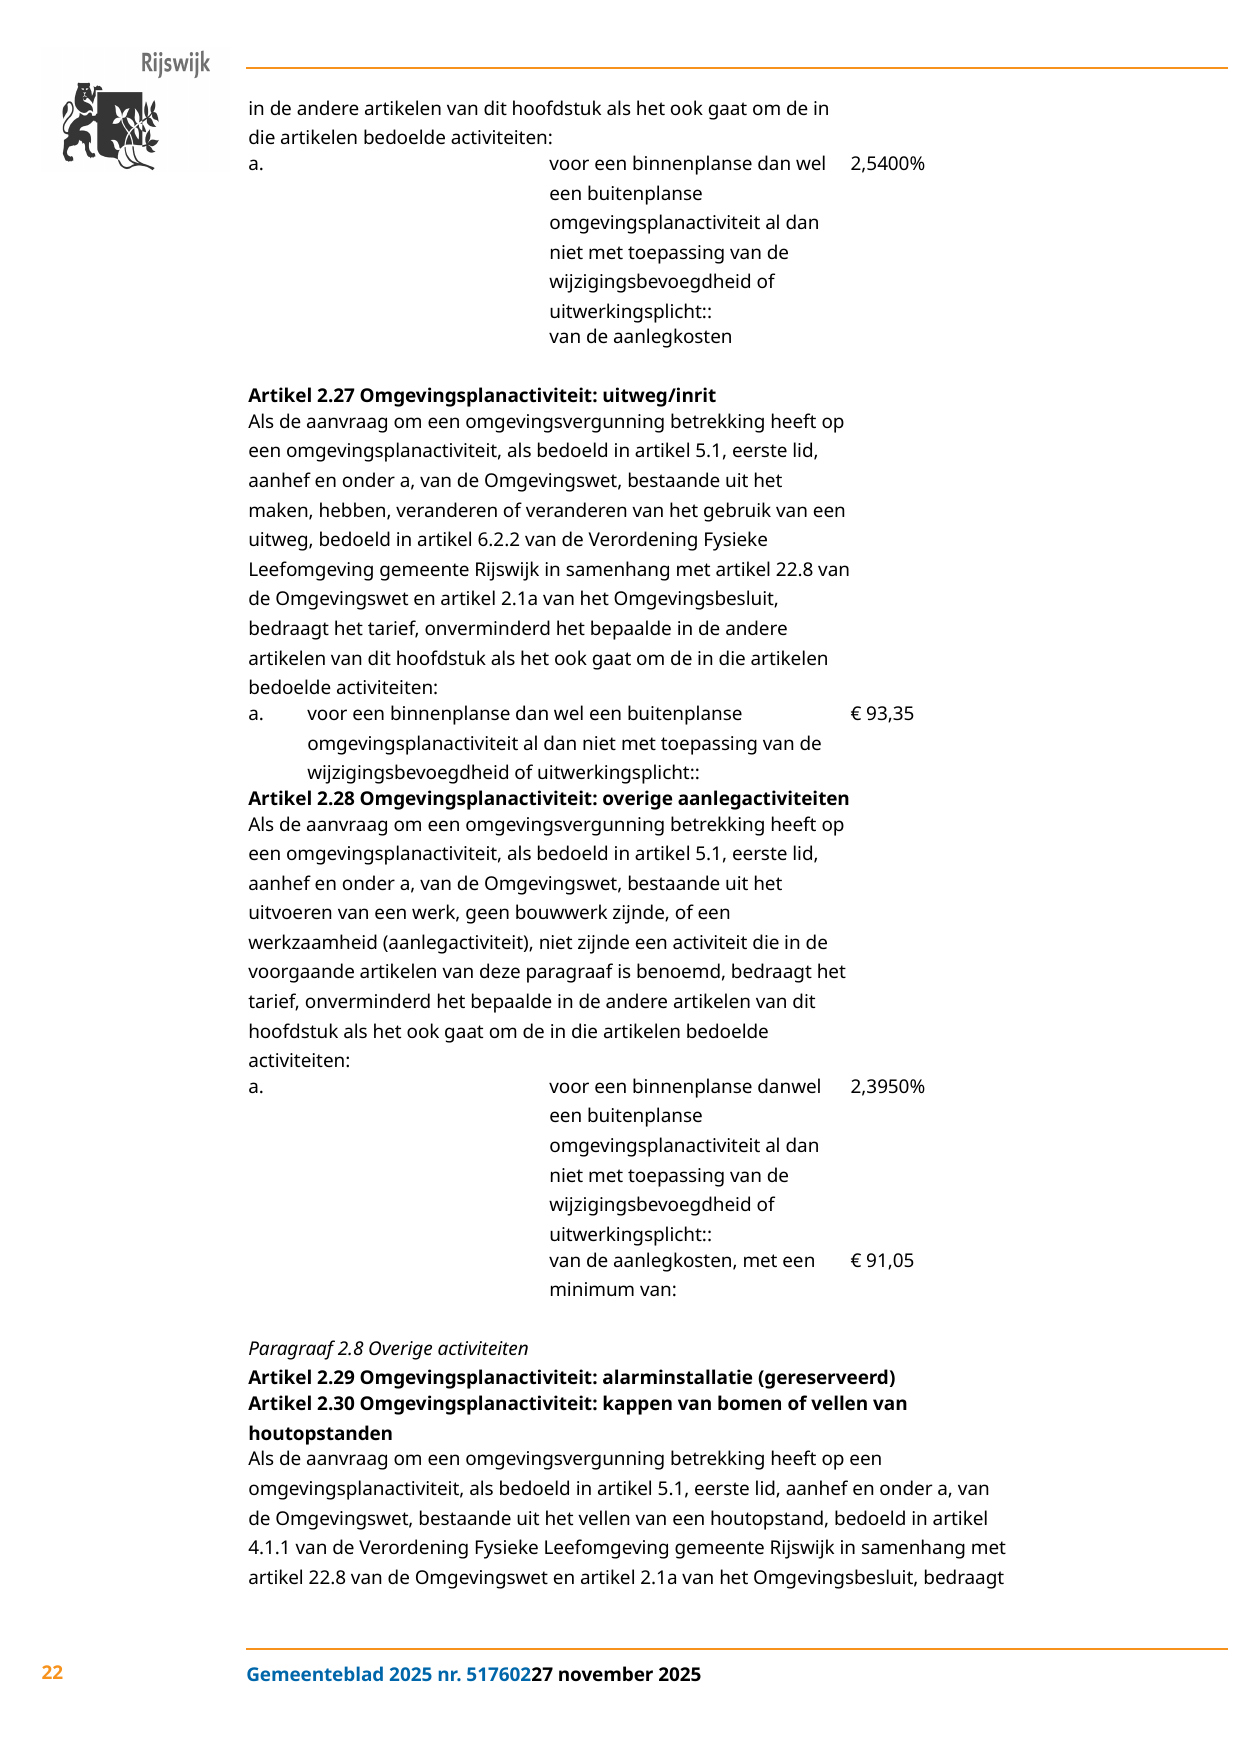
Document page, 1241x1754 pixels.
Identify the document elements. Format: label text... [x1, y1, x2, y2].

table_cell [248, 324, 549, 349]
table_cell a. [248, 1073, 549, 1247]
table_cell € 93,35 [850, 700, 1152, 785]
table_cell Als de aanvraag om een omgevingsvergunning betrekking heeft op een omgevingsplanactiviteit, als bedoeld in artikel 5.1, eerste lid, aanhef en onder a, van de Omgevingswet, bestaande uit het uitvoeren van een werk, geen bouwwerk zijnde, of een werkzaamheid (aanlegactiviteit), niet zijnde een activiteit die in de voorgaande artikelen van deze paragraaf is benoemd, bedraagt het tarief, onverminderd het bepaalde in de andere artikelen van dit hoofdstuk als het ook gaat om de in die artikelen bedoelde activiteiten: [248, 811, 850, 1073]
table_cell [850, 324, 1152, 349]
table_cell voor een binnenplanse dan wel een buitenplanse omgevingsplanactiviteit al dan niet met toepassing van de wijzigingsbevoegdheid of uitwerkingsplicht:: [549, 150, 850, 324]
table_cell in de andere artikelen van dit hoofdstuk als het ook gaat om de in die artikelen bedoelde activiteiten: [248, 95, 850, 150]
table_cell [850, 408, 1152, 700]
table_cell 2,5400% [850, 150, 1152, 324]
table_cell Als de aanvraag om een omgevingsvergunning betrekking heeft op een omgevingsplanactiviteit, als bedoeld in artikel 5.1, eerste lid, aanhef en onder a, van de Omgevingswet, bestaande uit het maken, hebben, veranderen of veranderen van het gebruik van een uitweg, bedoeld in artikel 6.2.2 van de Verordening Fysieke Leefomgeving gemeente Rijswijk in samenhang met artikel 22.8 van de Omgevingswet en artikel 2.1a van het Omgevingsbesluit, bedraagt het tarief, onverminderd het bepaalde in de andere artikelen van dit hoofdstuk als het ook gaat om de in die artikelen bedoelde activiteiten: [248, 408, 850, 700]
table_header Artikel 2.29 Omgevingsplanactiviteit: alarminstallatie (gereserveerd) [248, 1365, 1009, 1390]
table_cell voor een binnenplanse danwel een buitenplanse omgevingsplanactiviteit al dan niet met toepassing van de wijzigingsbevoegdheid of uitwerkingsplicht:: [549, 1073, 850, 1247]
table_cell Artikel 2.30 Omgevingsplanactiviteit: kappen van bomen of vellen van houtopstanden [248, 1390, 1009, 1446]
table_cell 2,3950% [850, 1073, 1152, 1247]
table_cell van de aanlegkosten [549, 324, 850, 349]
picture [41, 47, 231, 172]
text Paragraaf 2.8 Overige activiteiten [248, 1335, 1152, 1361]
table_cell [850, 95, 1152, 150]
table_header [1009, 1365, 1152, 1390]
table_header [850, 383, 1152, 408]
table_cell [1009, 1446, 1152, 1590]
table_cell van de aanlegkosten, met een minimum van: [549, 1247, 850, 1302]
table_cell Als de aanvraag om een omgevingsvergunning betrekking heeft op een omgevingsplanactiviteit, als bedoeld in artikel 5.1, eerste lid, aanhef en onder a, van de Omgevingswet, bestaande uit het vellen van een houtopstand, bedoeld in artikel 4.1.1 van de Verordening Fysieke Leefomgeving gemeente Rijswijk in samenhang met artikel 22.8 van de Omgevingswet en artikel 2.1a van het Omgevingsbesluit, bedraagt [248, 1446, 1009, 1590]
table_cell € 91,05 [850, 1247, 1152, 1302]
table_cell [850, 785, 1152, 811]
table_cell [248, 1247, 549, 1302]
table_header Artikel 2.27 Omgevingsplanactiviteit: uitweg/inrit [248, 383, 850, 408]
table_cell [1009, 1390, 1152, 1446]
table_cell voor een binnenplanse dan wel een buitenplanse omgevingsplanactiviteit al dan niet met toepassing van de wijzigingsbevoegdheid of uitwerkingsplicht:: [248, 700, 850, 785]
table_cell Artikel 2.28 Omgevingsplanactiviteit: overige aanlegactiviteiten [248, 785, 850, 811]
table_cell [850, 811, 1152, 1073]
table_cell a. [248, 150, 549, 324]
